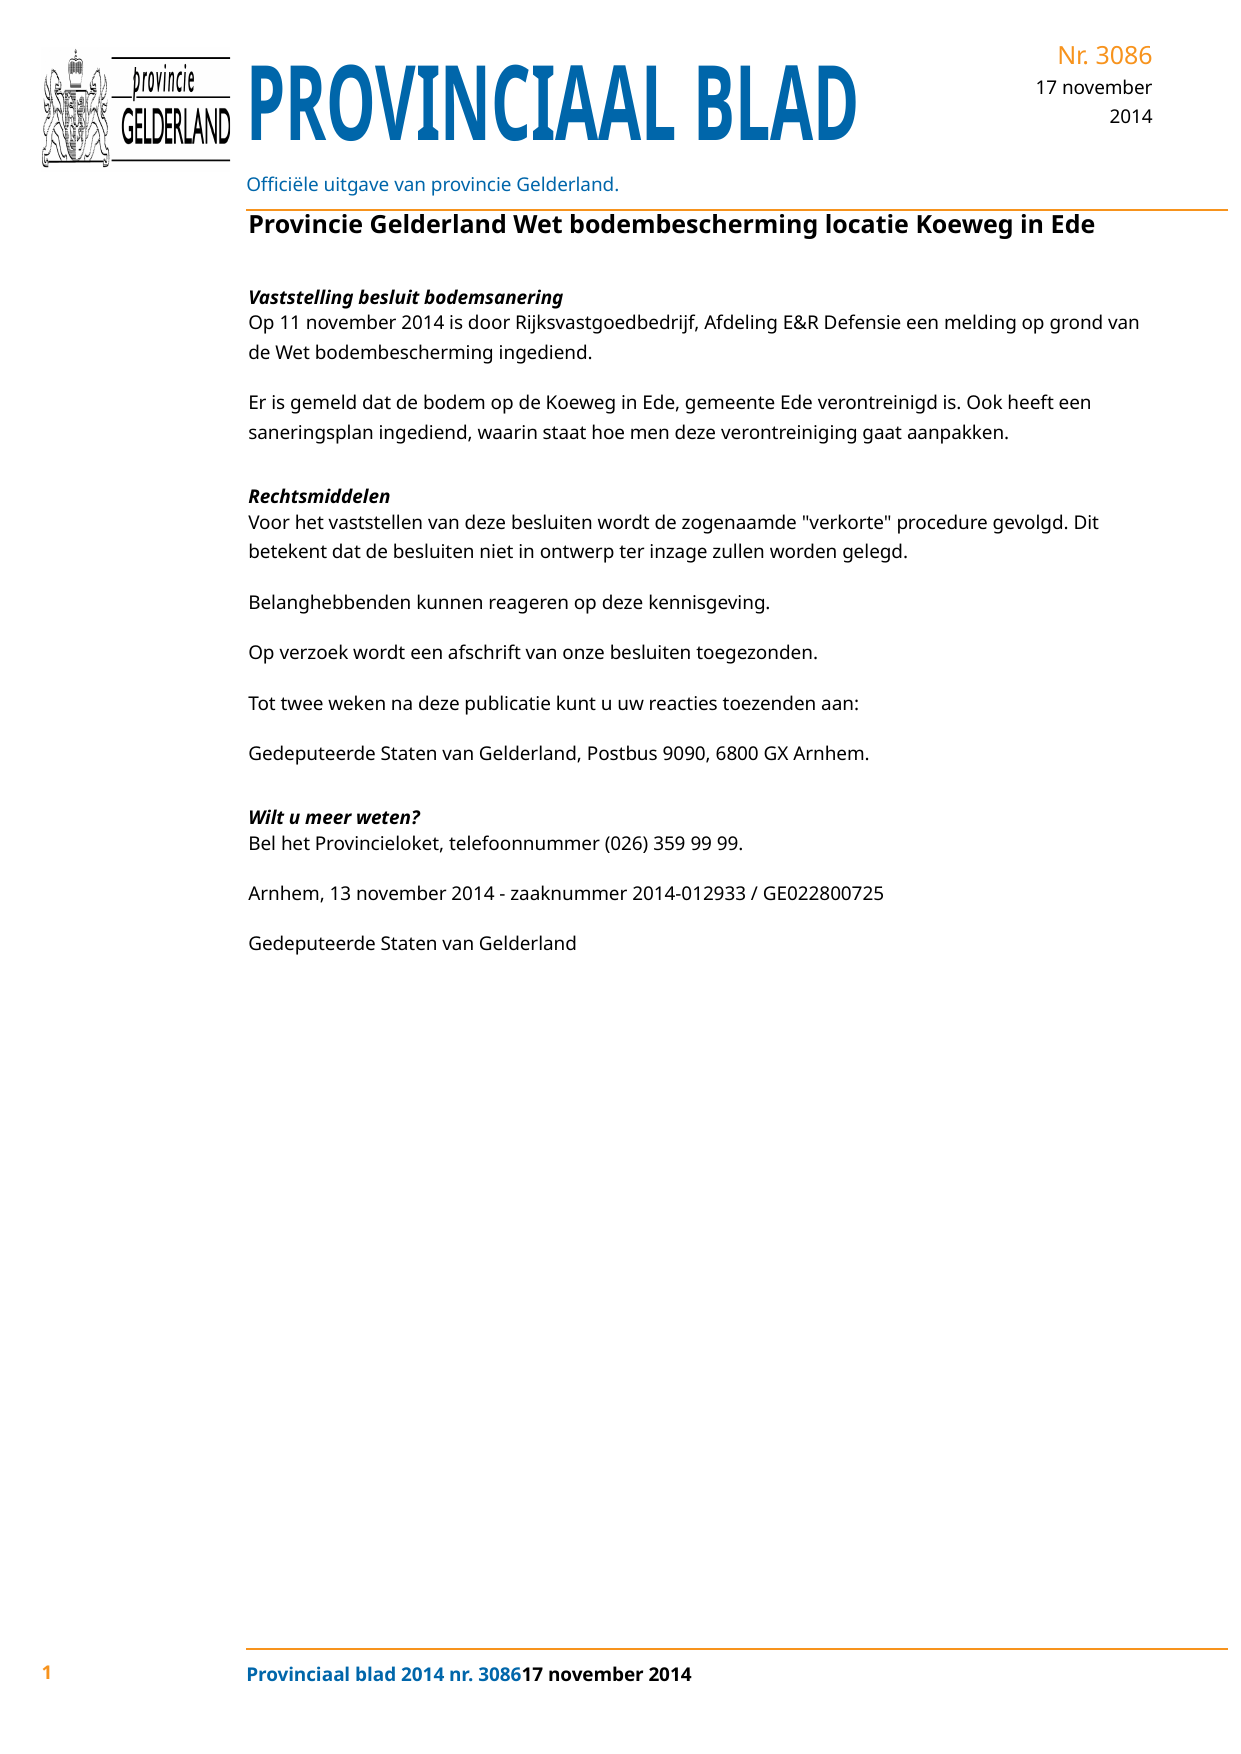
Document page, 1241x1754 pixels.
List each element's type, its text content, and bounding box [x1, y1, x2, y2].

text Tot twee weken na deze publicatie kunt u uw reacties toezenden aan: [248, 690, 1152, 715]
text Provincie Gelderland Wet bodembescherming locatie Koeweg in Ede [248, 211, 1152, 241]
text Bel het Provincieloket, telefoonnummer (026) 359 99 99. [248, 830, 1152, 856]
text Voor het vaststellen van deze besluiten wordt de zogenaamde "verkorte" procedure gevolgd. Dit betekent dat de besluiten niet in ontwerp ter inzage zullen worden gelegd. [248, 509, 1152, 564]
text Vaststelling besluit bodemsanering [248, 284, 1152, 309]
text Er is gemeld dat de bodem op de Koeweg in Ede, gemeente Ede verontreinigd is. Ook heeft een saneringsplan ingediend, waarin staat hoe men deze verontreiniging gaat aanpakken. [248, 389, 1152, 445]
text Op 11 november 2014 is door Rijksvastgoedbedrijf, Afdeling E&R Defensie een melding op grond van de Wet bodembescherming ingediend. [248, 309, 1152, 365]
text Arnhem, 13 november 2014 - zaaknummer 2014-012933 / GE022800725 [248, 880, 1152, 906]
text Gedeputeerde Staten van Gelderland [248, 931, 1152, 956]
text Belanghebbenden kunnen reageren op deze kennisgeving. [248, 589, 1152, 614]
picture [41, 47, 231, 172]
text Wilt u meer weten? [248, 804, 1152, 830]
text Rechtsmiddelen [248, 483, 1152, 509]
text Op verzoek wordt een afschrift van onze besluiten toegezonden. [248, 639, 1152, 665]
text Gedeputeerde Staten van Gelderland, Postbus 9090, 6800 GX Arnhem. [248, 740, 1152, 766]
